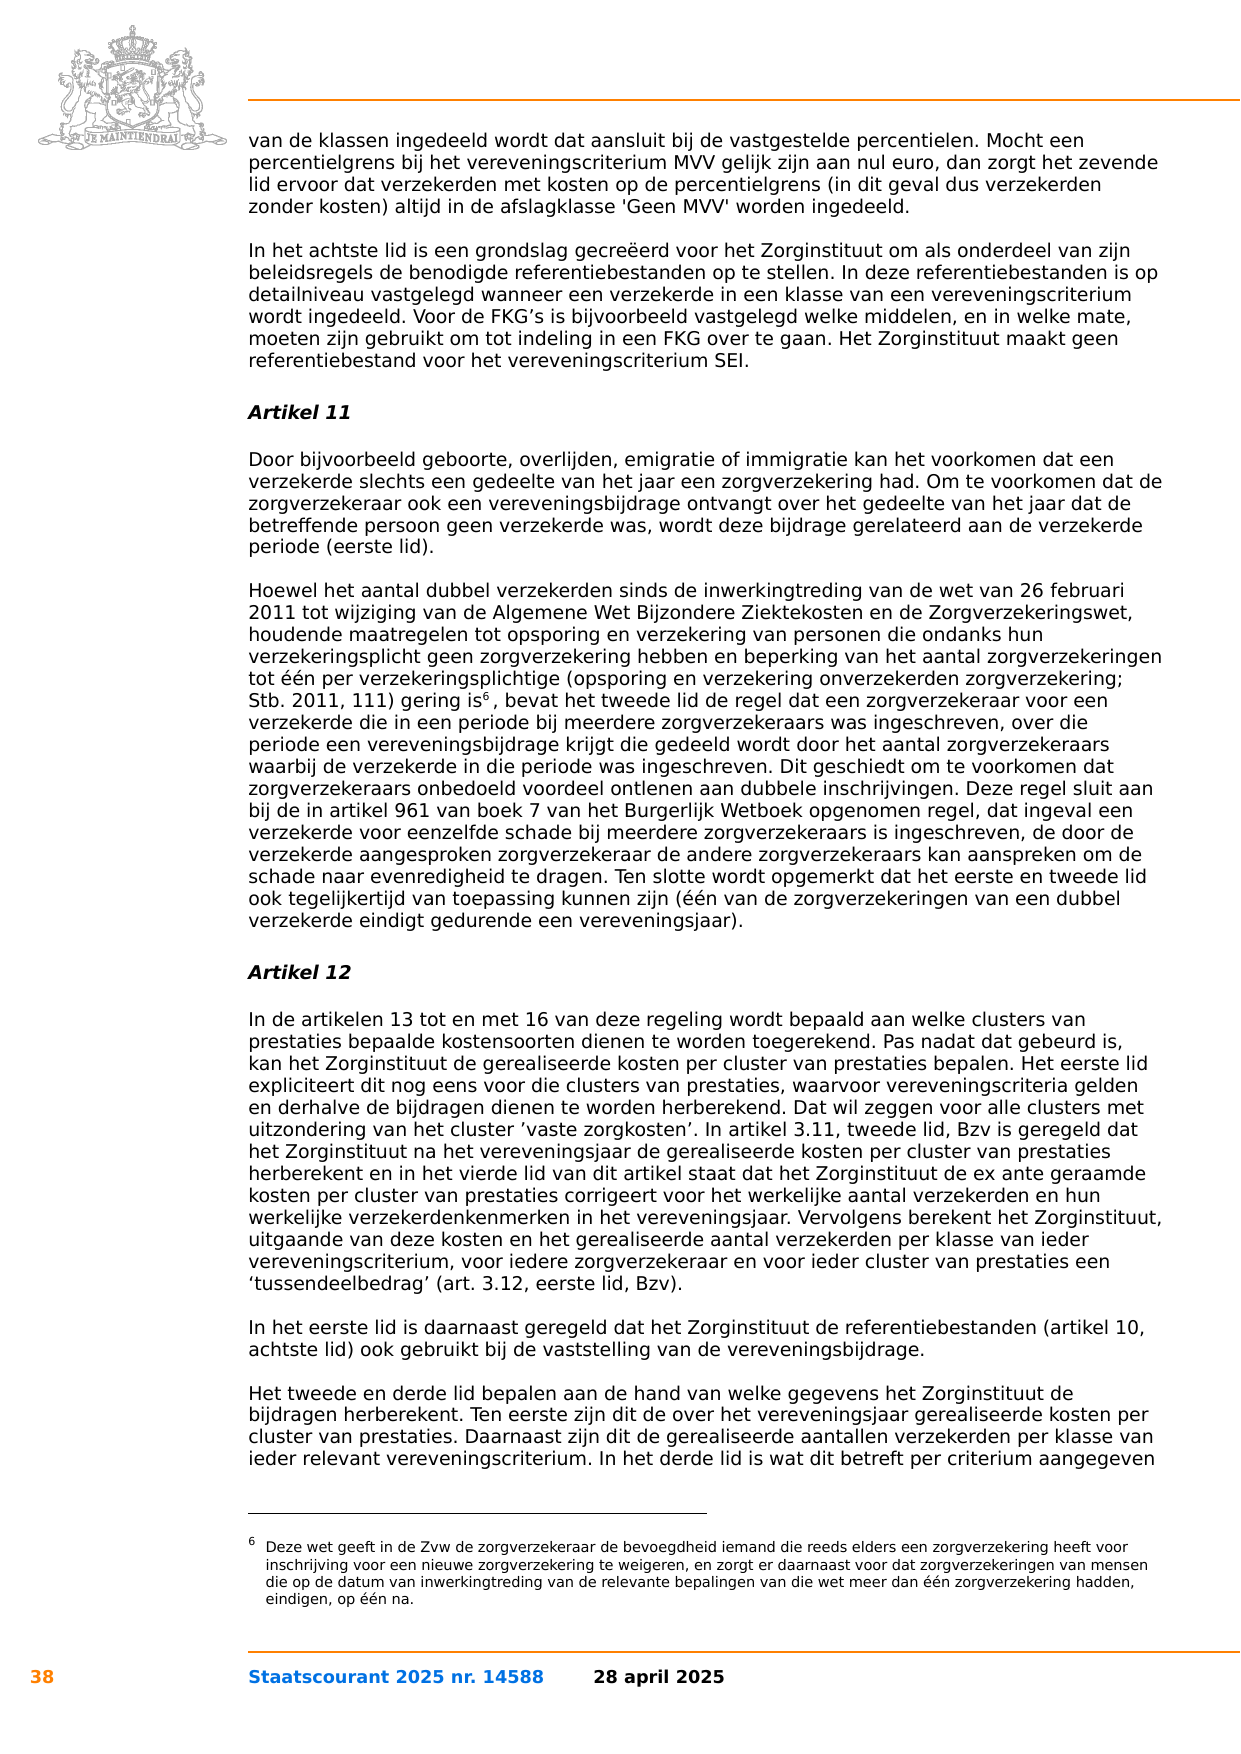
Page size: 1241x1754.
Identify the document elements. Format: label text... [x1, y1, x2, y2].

text Het tweede en derde lid bepalen aan de hand van welke gegevens het Zorginstituut de bijdragen herberekent. Ten eerste zijn dit de over het vereveningsjaar gerealiseerde kosten per cluster van prestaties. Daarnaast zijn dit de gerealiseerde aantallen verzekerden per klasse van ieder relevant vereveningscriterium. In het derde lid is wat dit betreft per criterium aangegeven [248, 1382, 1163, 1470]
text In het achtste lid is een grondslag gecreëerd voor het Zorginstituut om als onderdeel van zijn beleidsregels de benodigde referentiebestanden op te stellen. In deze referentiebestanden is op detailniveau vastgelegd wanneer een verzekerde in een klasse van een vereveningscriterium wordt ingedeeld. Voor de FKG’s is bijvoorbeeld vastgelegd welke middelen, en in welke mate, moeten zijn gebruikt om tot indeling in een FKG over te gaan. Het Zorginstituut maakt geen referentiebestand voor het vereveningscriterium SEI. [248, 240, 1163, 372]
text van de klassen ingedeeld wordt dat aansluit bij de vastgestelde percentielen. Mocht een percentielgrens bij het vereveningscriterium MVV gelijk zijn aan nul euro, dan zorgt het zevende lid ervoor dat verzekerden met kosten op de percentielgrens (in dit geval dus verzekerden zonder kosten) altijd in de afslagklasse ꞌGeen MVVꞌ worden ingedeeld. [248, 130, 1163, 218]
text In de artikelen 13 tot en met 16 van deze regeling wordt bepaald aan welke clusters van prestaties bepaalde kostensoorten dienen te worden toegerekend. Pas nadat dat gebeurd is, kan het Zorginstituut de gerealiseerde kosten per cluster van prestaties bepalen. Het eerste lid expliciteert dit nog eens voor die clusters van prestaties, waarvoor vereveningscriteria gelden en derhalve de bijdragen dienen te worden herberekend. Dat wil zeggen voor alle clusters met uitzondering van het cluster ’vaste zorgkosten’. In artikel 3.11, tweede lid, Bzv is geregeld dat het Zorginstituut na het vereveningsjaar de gerealiseerde kosten per cluster van prestaties herberekent en in het vierde lid van dit artikel staat dat het Zorginstituut de ex ante geraamde kosten per cluster van prestaties corrigeert voor het werkelijke aantal verzekerden en hun werkelijke verzekerdenkenmerken in het vereveningsjaar. Vervolgens berekent het Zorginstituut, uitgaande van deze kosten en het gerealiseerde aantal verzekerden per klasse van ieder vereveningscriterium, voor iedere zorgverzekeraar en voor ieder cluster van prestaties een ‘tussendeelbedrag’ (art. 3.12, eerste lid, Bzv). [248, 1009, 1163, 1295]
subtitle Artikel 11 [248, 402, 1163, 423]
text Deze wet geeft in de Zvw de zorgverzekeraar de bevoegdheid iemand die reeds elders een zorgverzekering heeft voor inschrijving voor een nieuwe zorgverzekering te weigeren, en zorgt er daarnaast voor dat zorgverzekeringen van mensen die op de datum van inwerkingtreding van de relevante bepalingen van die wet meer dan één zorgverzekering hadden, eindigen, op één na. [248, 1535, 1163, 1608]
subtitle Artikel 12 [248, 962, 1163, 984]
picture [38, 25, 227, 150]
text In het eerste lid is daarnaast geregeld dat het Zorginstituut de referentiebestanden (artikel 10, achtste lid) ook gebruikt bij de vaststelling van de vereveningsbijdrage. [248, 1317, 1163, 1361]
text Hoewel het aantal dubbel verzekerden sinds de inwerkingtreding van de wet van 26 februari 2011 tot wijziging van de Algemene Wet Bijzondere Ziektekosten en de Zorgverzekeringswet, houdende maatregelen tot opsporing en verzekering van personen die ondanks hun verzekeringsplicht geen zorgverzekering hebben en beperking van het aantal zorgverzekeringen tot één per verzekeringsplichtige (opsporing en verzekering onverzekerden zorgverzekering; Stb. 2011, 111) gering is, bevat het tweede lid de regel dat een zorgverzekeraar voor een verzekerde die in een periode bij meerdere zorgverzekeraars was ingeschreven, over die periode een vereveningsbijdrage krijgt die gedeeld wordt door het aantal zorgverzekeraars waarbij de verzekerde in die periode was ingeschreven. Dit geschiedt om te voorkomen dat zorgverzekeraars onbedoeld voordeel ontlenen aan dubbele inschrijvingen. Deze regel sluit aan bij de in artikel 961 van boek 7 van het Burgerlijk Wetboek opgenomen regel, dat ingeval een verzekerde voor eenzelfde schade bij meerdere zorgverzekeraars is ingeschreven, de door de verzekerde aangesproken zorgverzekeraar de andere zorgverzekeraars kan aanspreken om de schade naar evenredigheid te dragen. Ten slotte wordt opgemerkt dat het eerste en tweede lid ook tegelijkertijd van toepassing kunnen zijn (één van de zorgverzekeringen van een dubbel verzekerde eindigt gedurende een vereveningsjaar). [248, 580, 1163, 932]
text Door bijvoorbeeld geboorte, overlijden, emigratie of immigratie kan het voorkomen dat een verzekerde slechts een gedeelte van het jaar een zorgverzekering had. Om te voorkomen dat de zorgverzekeraar ook een vereveningsbijdrage ontvangt over het gedeelte van het jaar dat de betreffende persoon geen verzekerde was, wordt deze bijdrage gerelateerd aan de verzekerde periode (eerste lid). [248, 448, 1163, 558]
